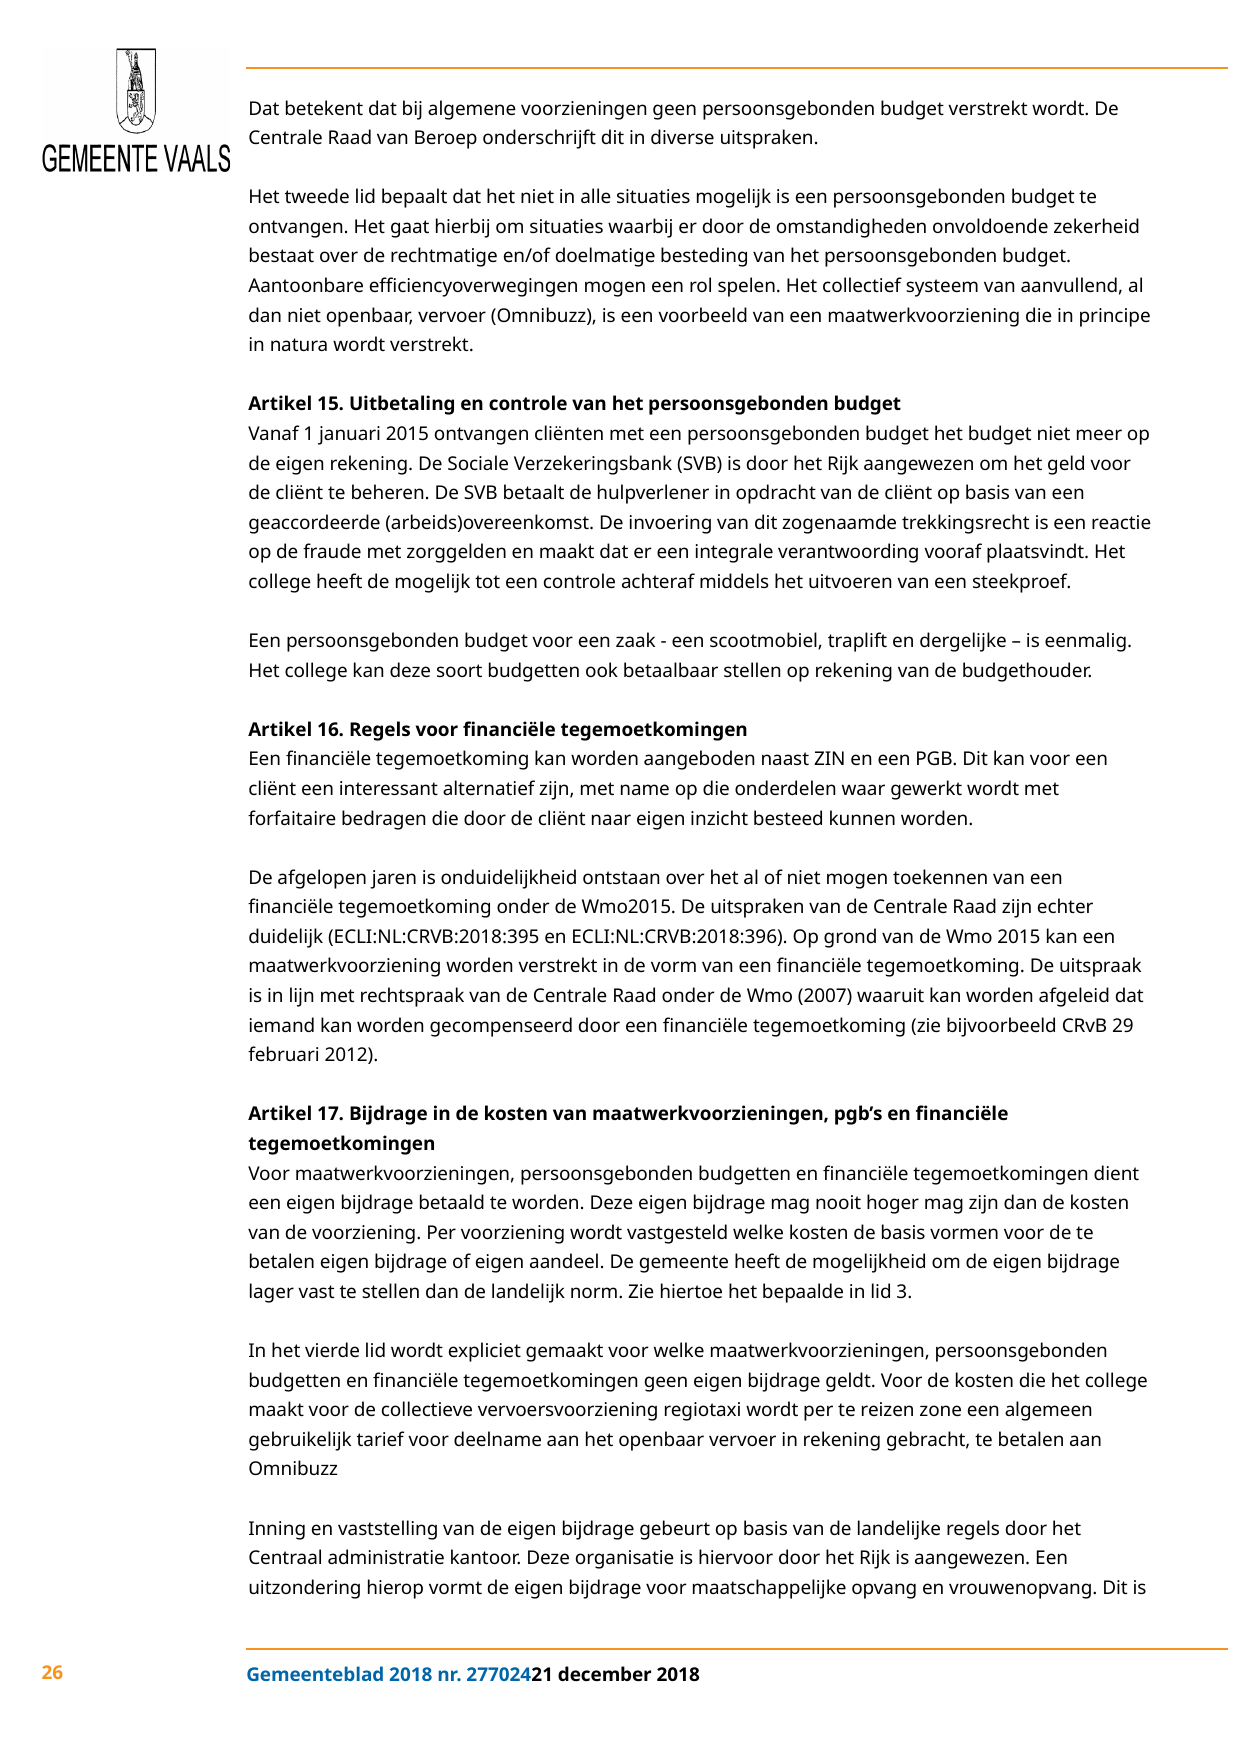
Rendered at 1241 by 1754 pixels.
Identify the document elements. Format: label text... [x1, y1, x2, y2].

text In het vierde lid wordt expliciet gemaakt voor welke maatwerkvoorzieningen, persoonsgebonden budgetten en financiële tegemoetkomingen geen eigen bijdrage geldt. Voor de kosten die het college maakt voor de collectieve vervoersvoorziening regiotaxi wordt per te reizen zone een algemeen gebruikelijk tarief voor deelname aan het openbaar vervoer in rekening gebracht, te betalen aan Omnibuzz [248, 1337, 1152, 1481]
text Voor maatwerkvoorzieningen, persoonsgebonden budgetten en financiële tegemoetkomingen dient een eigen bijdrage betaald te worden. Deze eigen bijdrage mag nooit hoger mag zijn dan de kosten van de voorziening. Per voorziening wordt vastgesteld welke kosten de basis vormen voor de te betalen eigen bijdrage of eigen aandeel. De gemeente heeft de mogelijkheid om de eigen bijdrage lager vast te stellen dan de landelijk norm. Zie hiertoe het bepaalde in lid 3. [248, 1160, 1152, 1304]
text Artikel 15. Uitbetaling en controle van het persoonsgebonden budget [248, 391, 1152, 416]
text Artikel 17. Bijdrage in de kosten van maatwerkvoorzieningen, pgb’s en financiële tegemoetkomingen [248, 1101, 1152, 1156]
text Dat betekent dat bij algemene voorzieningen geen persoonsgebonden budget verstrekt wordt. De Centrale Raad van Beroep onderschrijft dit in diverse uitspraken. [248, 95, 1152, 150]
text Vanaf 1 januari 2015 ontvangen cliënten met een persoonsgebonden budget het budget niet meer op de eigen rekening. De Sociale Verzekeringsbank (SVB) is door het Rijk aangewezen om het geld voor de cliënt te beheren. De SVB betaalt de hulpverlener in opdracht van de cliënt op basis van een geaccordeerde (arbeids)overeenkomst. De invoering van dit zogenaamde trekkingsrecht is een reactie op de fraude met zorggelden en maakt dat er een integrale verantwoording vooraf plaatsvindt. Het college heeft de mogelijk tot een controle achteraf middels het uitvoeren van een steekproef. [248, 420, 1152, 594]
text Inning en vaststelling van de eigen bijdrage gebeurt op basis van de landelijke regels door het Centraal administratie kantoor. Deze organisatie is hiervoor door het Rijk is aangewezen. Een uitzondering hierop vormt de eigen bijdrage voor maatschappelijke opvang en vrouwenopvang. Dit is [248, 1515, 1152, 1600]
picture [41, 47, 231, 172]
text Artikel 16. Regels voor financiële tegemoetkomingen [248, 716, 1152, 742]
text De afgelopen jaren is onduidelijkheid ontstaan over het al of niet mogen toekennen van een financiële tegemoetkoming onder de Wmo2015. De uitspraken van de Centrale Raad zijn echter duidelijk (ECLI:NL:CRVB:2018:395 en ECLI:NL:CRVB:2018:396). Op grond van de Wmo 2015 kan een maatwerkvoorziening worden verstrekt in de vorm van een financiële tegemoetkoming. De uitspraak is in lijn met rechtspraak van de Centrale Raad onder de Wmo (2007) waaruit kan worden afgeleid dat iemand kan worden gecompenseerd door een financiële tegemoetkoming (zie bijvoorbeeld CRvB 29 februari 2012). [248, 864, 1152, 1067]
text Een persoonsgebonden budget voor een zaak - een scootmobiel, traplift en dergelijke – is eenmalig. Het college kan deze soort budgetten ook betaalbaar stellen op rekening van de budgethouder. [248, 627, 1152, 683]
text Een financiële tegemoetkoming kan worden aangeboden naast ZIN en een PGB. Dit kan voor een cliënt een interessant alternatief zijn, met name op die onderdelen waar gewerkt wordt met forfaitaire bedragen die door de cliënt naar eigen inzicht besteed kunnen worden. [248, 746, 1152, 831]
text Het tweede lid bepaalt dat het niet in alle situaties mogelijk is een persoonsgebonden budget te ontvangen. Het gaat hierbij om situaties waarbij er door de omstandigheden onvoldoende zekerheid bestaat over de rechtmatige en/of doelmatige besteding van het persoonsgebonden budget. Aantoonbare efficiencyoverwegingen mogen een rol spelen. Het collectief systeem van aanvullend, al dan niet openbaar, vervoer (Omnibuzz), is een voorbeeld van een maatwerkvoorziening die in principe in natura wordt verstrekt. [248, 183, 1152, 357]
